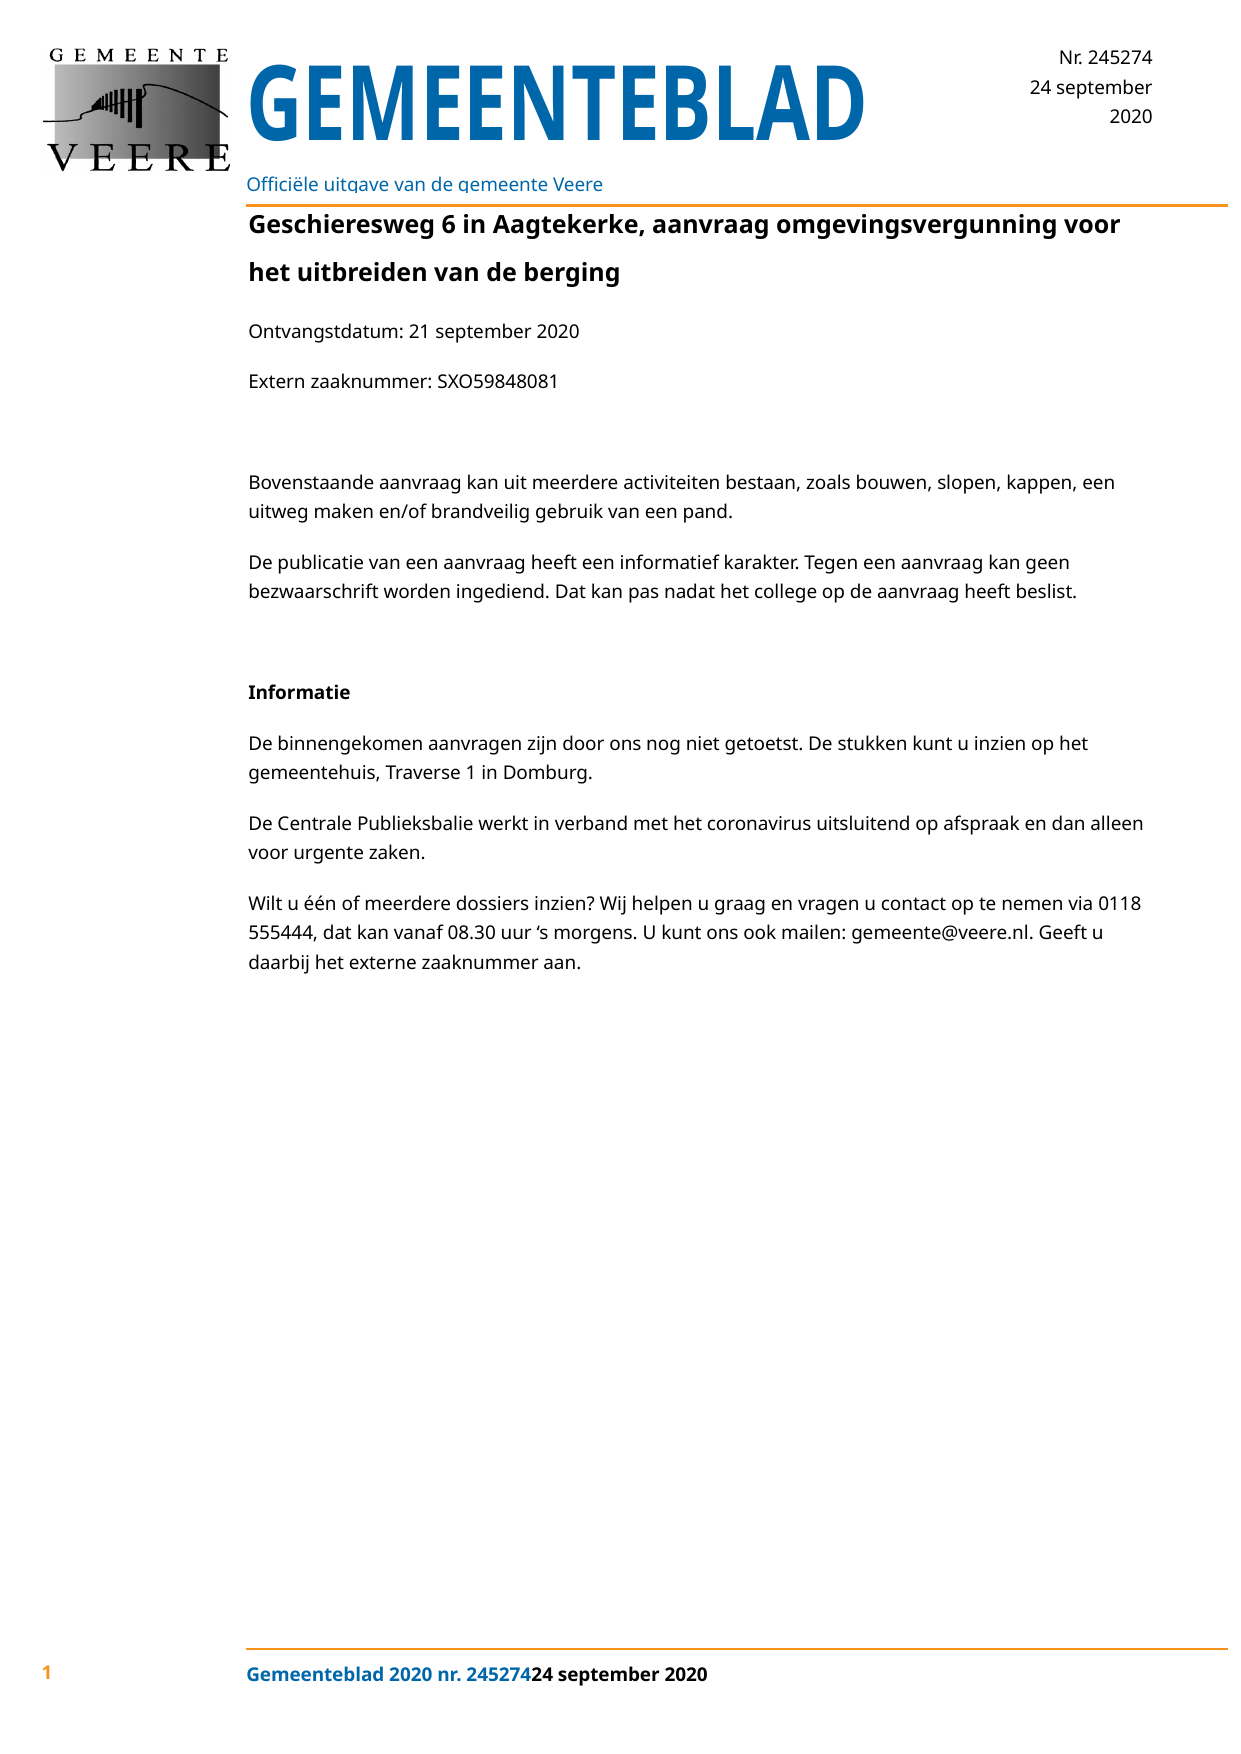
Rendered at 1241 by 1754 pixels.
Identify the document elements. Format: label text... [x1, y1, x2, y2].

text Geschieresweg 6 in Aagtekerke, aanvraag omgevingsvergunning voor het uitbreiden van de berging [248, 207, 1152, 288]
picture [41, 47, 231, 172]
text Ontvangstdatum: 21 september 2020 [248, 318, 1152, 344]
text De publicatie van een aanvraag heeft een informatief karakter. Tegen een aanvraag kan geen bezwaarschrift worden ingediend. Dat kan pas nadat het college op de aanvraag heeft beslist. [248, 549, 1152, 604]
text Wilt u één of meerdere dossiers inzien? Wij helpen u graag en vragen u contact op te nemen via 0118 555444, dat kan vanaf 08.30 uur ‘s morgens. U kunt ons ook mailen: gemeente@veere.nl. Geeft u daarbij het externe zaaknummer aan. [248, 890, 1152, 975]
text Extern zaaknummer: SXO59848081 [248, 368, 1152, 394]
text De binnengekomen aanvragen zijn door ons nog niet getoetst. De stukken kunt u inzien op het gemeentehuis, Traverse 1 in Domburg. [248, 730, 1152, 785]
text De Centrale Publieksbalie werkt in verband met het coronavirus uitsluitend op afspraak en dan alleen voor urgente zaken. [248, 810, 1152, 865]
text Bovenstaande aanvraag kan uit meerdere activiteiten bestaan, zoals bouwen, slopen, kappen, een uitweg maken en/of brandveilig gebruik van een pand. [248, 469, 1152, 524]
text Informatie [248, 679, 1152, 705]
